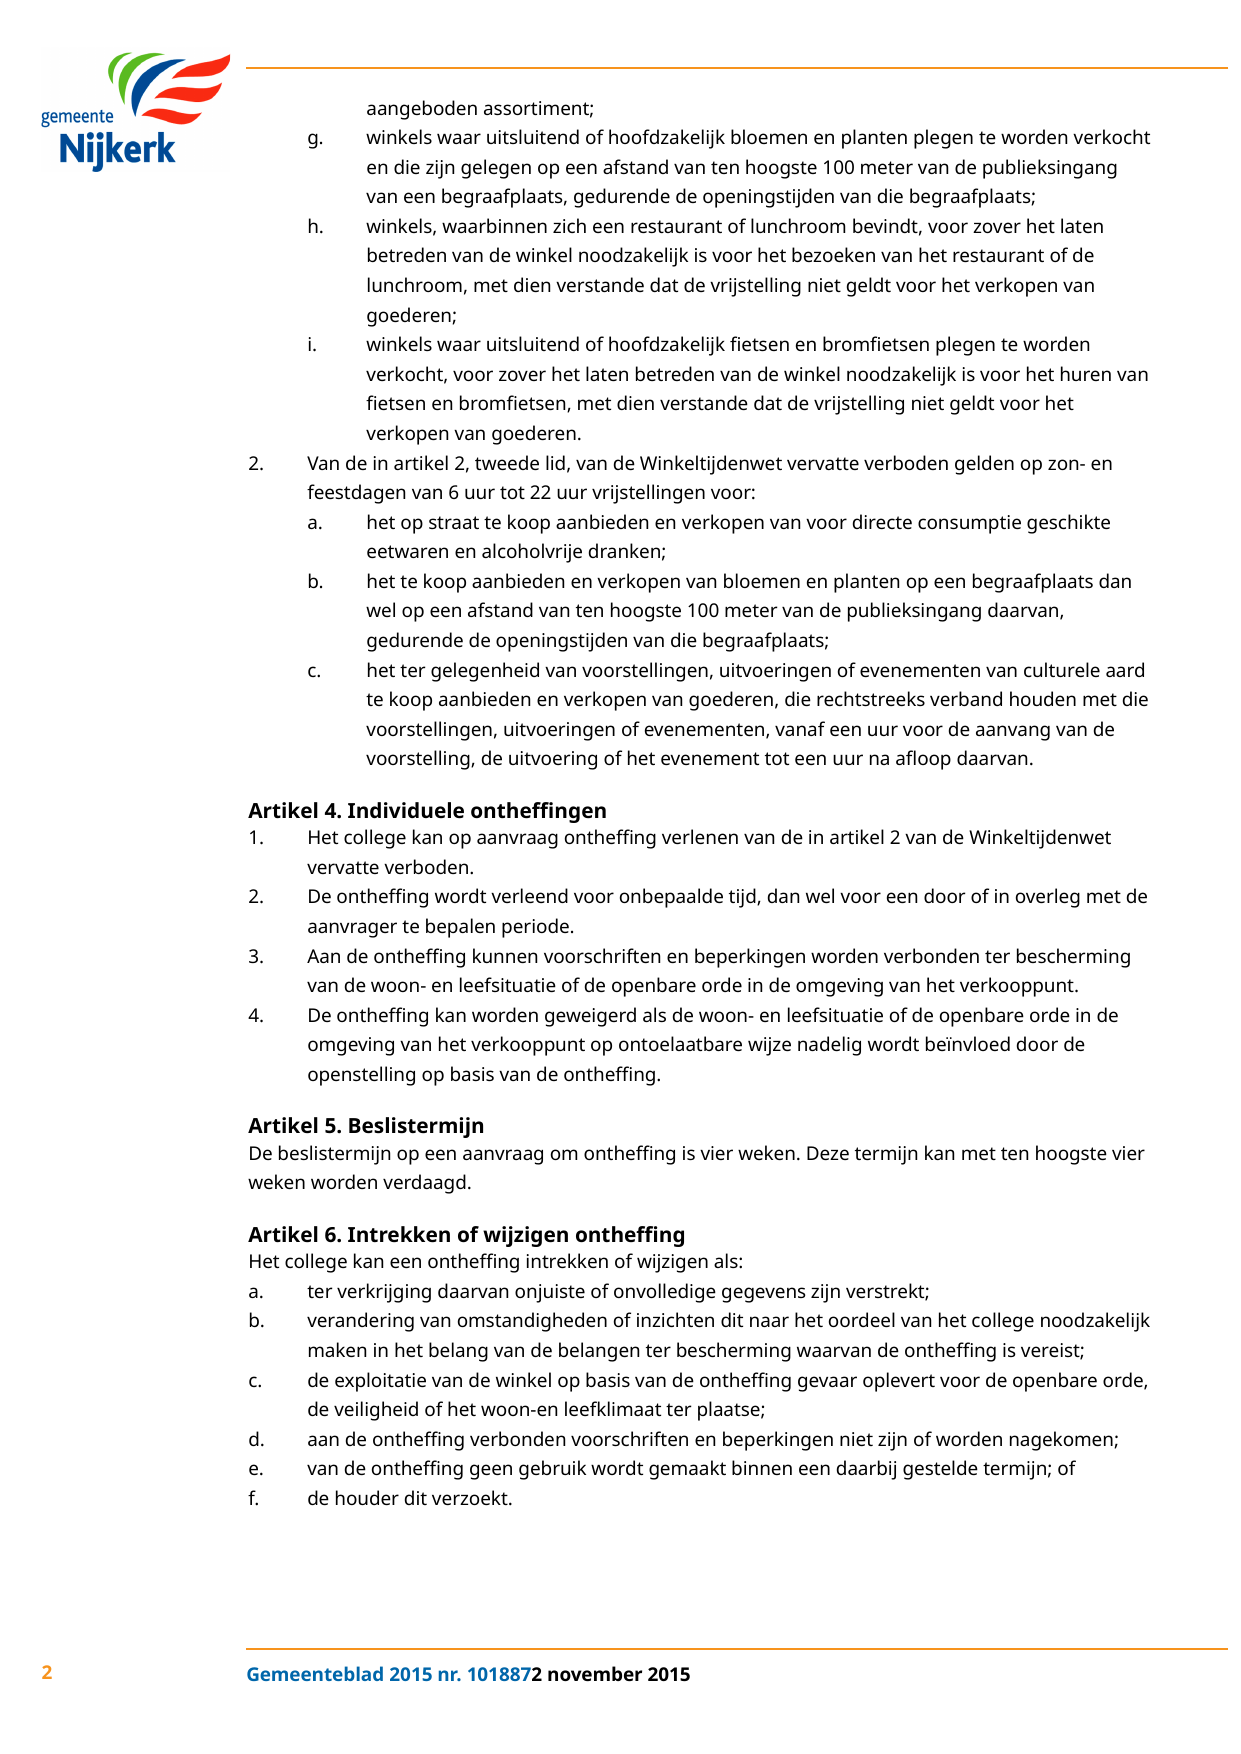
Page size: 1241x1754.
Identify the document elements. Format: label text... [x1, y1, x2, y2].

list van de ontheffing geen gebruik wordt gemaakt binnen een daarbij gestelde termijn; of [248, 1456, 1152, 1481]
list De ontheffing wordt verleend voor onbepaalde tijd, dan wel voor een door of in overleg met de aanvrager te bepalen periode. [248, 884, 1152, 939]
list Van de in artikel 2, tweede lid, van de Winkeltijdenwet vervatte verboden gelden op zon- en feestdagen van 6 uur tot 22 uur vrijstellingen voor: [248, 450, 1152, 505]
text De beslistermijn op een aanvraag om ontheffing is vier weken. Deze termijn kan met ten hoogste vier weken worden verdaagd. [248, 1140, 1152, 1195]
list ter verkrijging daarvan onjuiste of onvolledige gegevens zijn verstrekt; [248, 1278, 1152, 1304]
list winkels, waarbinnen zich een restaurant of lunchroom bevindt, voor zover het laten betreden van de winkel noodzakelijk is voor het bezoeken van het restaurant of de lunchroom, met dien verstande dat de vrijstelling niet geldt voor het verkopen van goederen; [307, 213, 1152, 328]
picture [41, 47, 231, 172]
list het ter gelegenheid van voorstellingen, uitvoeringen of evenementen van culturele aard te koop aanbieden en verkopen van goederen, die rechtstreeks verband houden met die voorstellingen, uitvoeringen of evenementen, vanaf een uur voor de aanvang van de voorstelling, de uitvoering of het evenement tot een uur na afloop daarvan. [307, 657, 1152, 771]
list Aan de ontheffing kunnen voorschriften en beperkingen worden verbonden ter bescherming van de woon- en leefsituatie of de openbare orde in de omgeving van het verkooppunt. [248, 943, 1152, 998]
list winkels waar uitsluitend of hoofdzakelijk fietsen en bromfietsen plegen te worden verkocht, voor zover het laten betreden van de winkel noodzakelijk is voor het huren van fietsen en bromfietsen, met dien verstande dat de vrijstelling niet geldt voor het verkopen van goederen. [307, 331, 1152, 446]
list de exploitatie van de winkel op basis van de ontheffing gevaar oplevert voor de openbare orde, de veiligheid of het woon-en leefklimaat ter plaatse; [248, 1367, 1152, 1422]
text Artikel 4. Individuele ontheffingen [248, 796, 1152, 824]
list het te koop aanbieden en verkopen van bloemen en planten op een begraafplaats dan wel op een afstand van ten hoogste 100 meter van de publieksingang daarvan, gedurende de openingstijden van die begraafplaats; [307, 568, 1152, 653]
list De ontheffing kan worden geweigerd als de woon- en leefsituatie of de openbare orde in de omgeving van het verkooppunt op ontoelaatbare wijze nadelig wordt beïnvloed door de openstelling op basis van de ontheffing. [248, 1002, 1152, 1087]
list de houder dit verzoekt. [248, 1485, 1152, 1511]
list verandering van omstandigheden of inzichten dit naar het oordeel van het college noodzakelijk maken in het belang van de belangen ter bescherming waarvan de ontheffing is vereist; [248, 1308, 1152, 1363]
text Artikel 5. Beslistermijn [248, 1112, 1152, 1140]
list winkels waar uitsluitend of hoofdzakelijk bloemen en planten plegen te worden verkocht en die zijn gelegen op een afstand van ten hoogste 100 meter van de publieksingang van een begraafplaats, gedurende de openingstijden van die begraafplaats; [307, 124, 1152, 209]
list aangeboden assortiment; [307, 95, 1152, 121]
text Artikel 6. Intrekken of wijzigen ontheffing [248, 1220, 1152, 1248]
text Het college kan een ontheffing intrekken of wijzigen als: [248, 1248, 1152, 1274]
list het op straat te koop aanbieden en verkopen van voor directe consumptie geschikte eetwaren en alcoholvrije dranken; [307, 509, 1152, 564]
list aan de ontheffing verbonden voorschriften en beperkingen niet zijn of worden nagekomen; [248, 1426, 1152, 1452]
list Het college kan op aanvraag ontheffing verlenen van de in artikel 2 van de Winkeltijdenwet vervatte verboden. [248, 824, 1152, 880]
